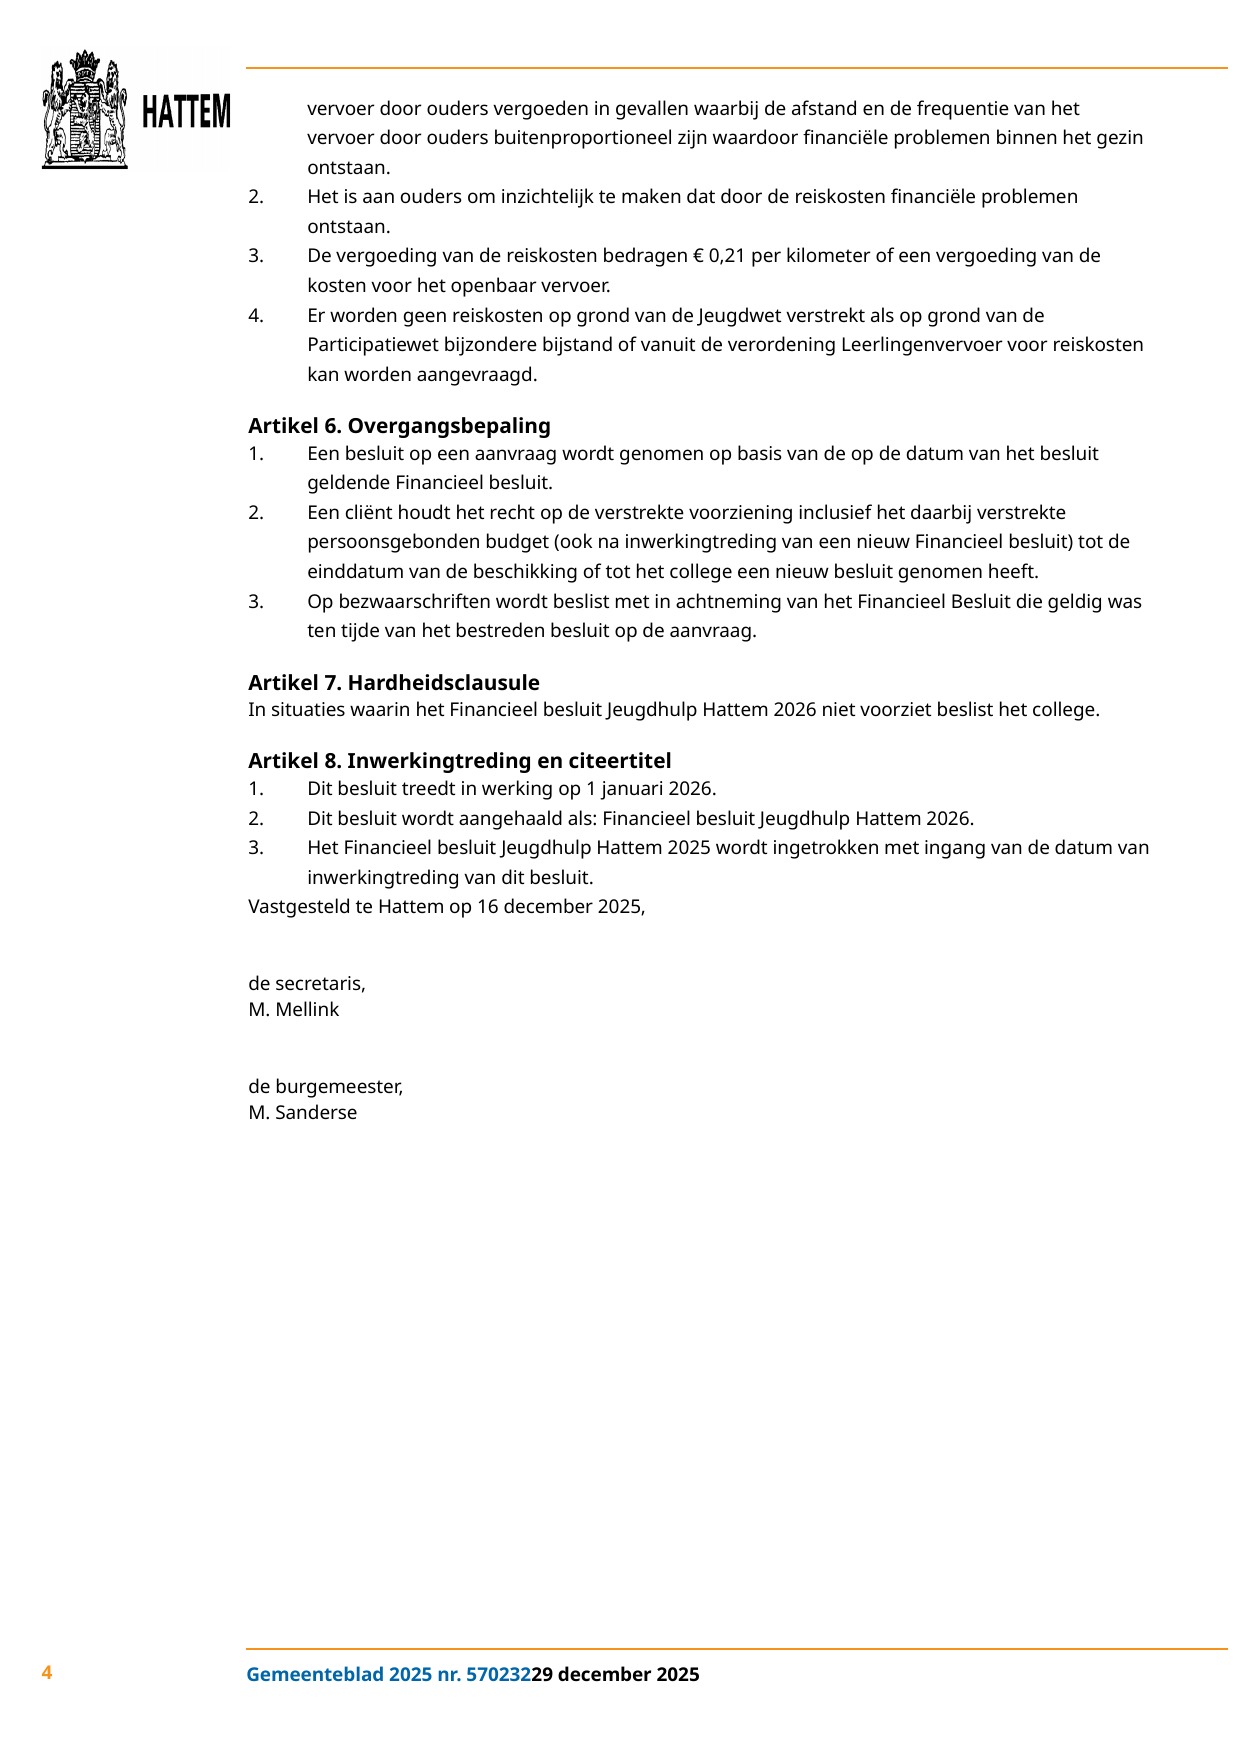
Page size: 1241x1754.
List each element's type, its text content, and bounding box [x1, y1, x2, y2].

text M. Mellink [248, 996, 1152, 1022]
text Vastgesteld te Hattem op 16 december 2025, [248, 893, 1152, 919]
list Dit besluit treedt in werking op 1 januari 2026. [248, 775, 1152, 801]
list Een cliënt houdt het recht op de verstrekte voorziening inclusief het daarbij verstrekte persoonsgebonden budget (ook na inwerkingtreding van een nieuw Financieel besluit) tot de einddatum van de beschikking of tot het college een nieuw besluit genomen heeft. [248, 499, 1152, 584]
text In situaties waarin het Financieel besluit Jeugdhulp Hattem 2026 niet voorziet beslist het college. [248, 696, 1152, 722]
text M. Sanderse [248, 1099, 1152, 1125]
text Artikel 7. Hardheidsclausule [248, 668, 1152, 696]
text Artikel 6. Overgangsbepaling [248, 411, 1152, 440]
list Het Financieel besluit Jeugdhulp Hattem 2025 wordt ingetrokken met ingang van de datum van inwerkingtreding van dit besluit. [248, 834, 1152, 889]
list Dit besluit wordt aangehaald als: Financieel besluit Jeugdhulp Hattem 2026. [248, 805, 1152, 830]
text de secretaris, [248, 971, 1152, 996]
list Er worden geen reiskosten op grond van de Jeugdwet verstrekt als op grond van de Participatiewet bijzondere bijstand of vanuit de verordening Leerlingenvervoer voor reiskosten kan worden aangevraagd. [248, 302, 1152, 387]
picture [41, 47, 231, 172]
text de burgemeester, [248, 1073, 1152, 1099]
text Artikel 8. Inwerkingtreding en citeertitel [248, 747, 1152, 775]
list Het is aan ouders om inzichtelijk te maken dat door de reiskosten financiële problemen ontstaan. [248, 183, 1152, 239]
list Op bezwaarschriften wordt beslist met in achtneming van het Financieel Besluit die geldig was ten tijde van het bestreden besluit op de aanvraag. [248, 588, 1152, 643]
list Een besluit op een aanvraag wordt genomen op basis van de op de datum van het besluit geldende Financieel besluit. [248, 440, 1152, 495]
list vervoer door ouders vergoeden in gevallen waarbij de afstand en de frequentie van het vervoer door ouders buitenproportioneel zijn waardoor financiële problemen binnen het gezin ontstaan. [248, 95, 1152, 180]
list De vergoeding van de reiskosten bedragen € 0,21 per kilometer of een vergoeding van de kosten voor het openbaar vervoer. [248, 243, 1152, 298]
